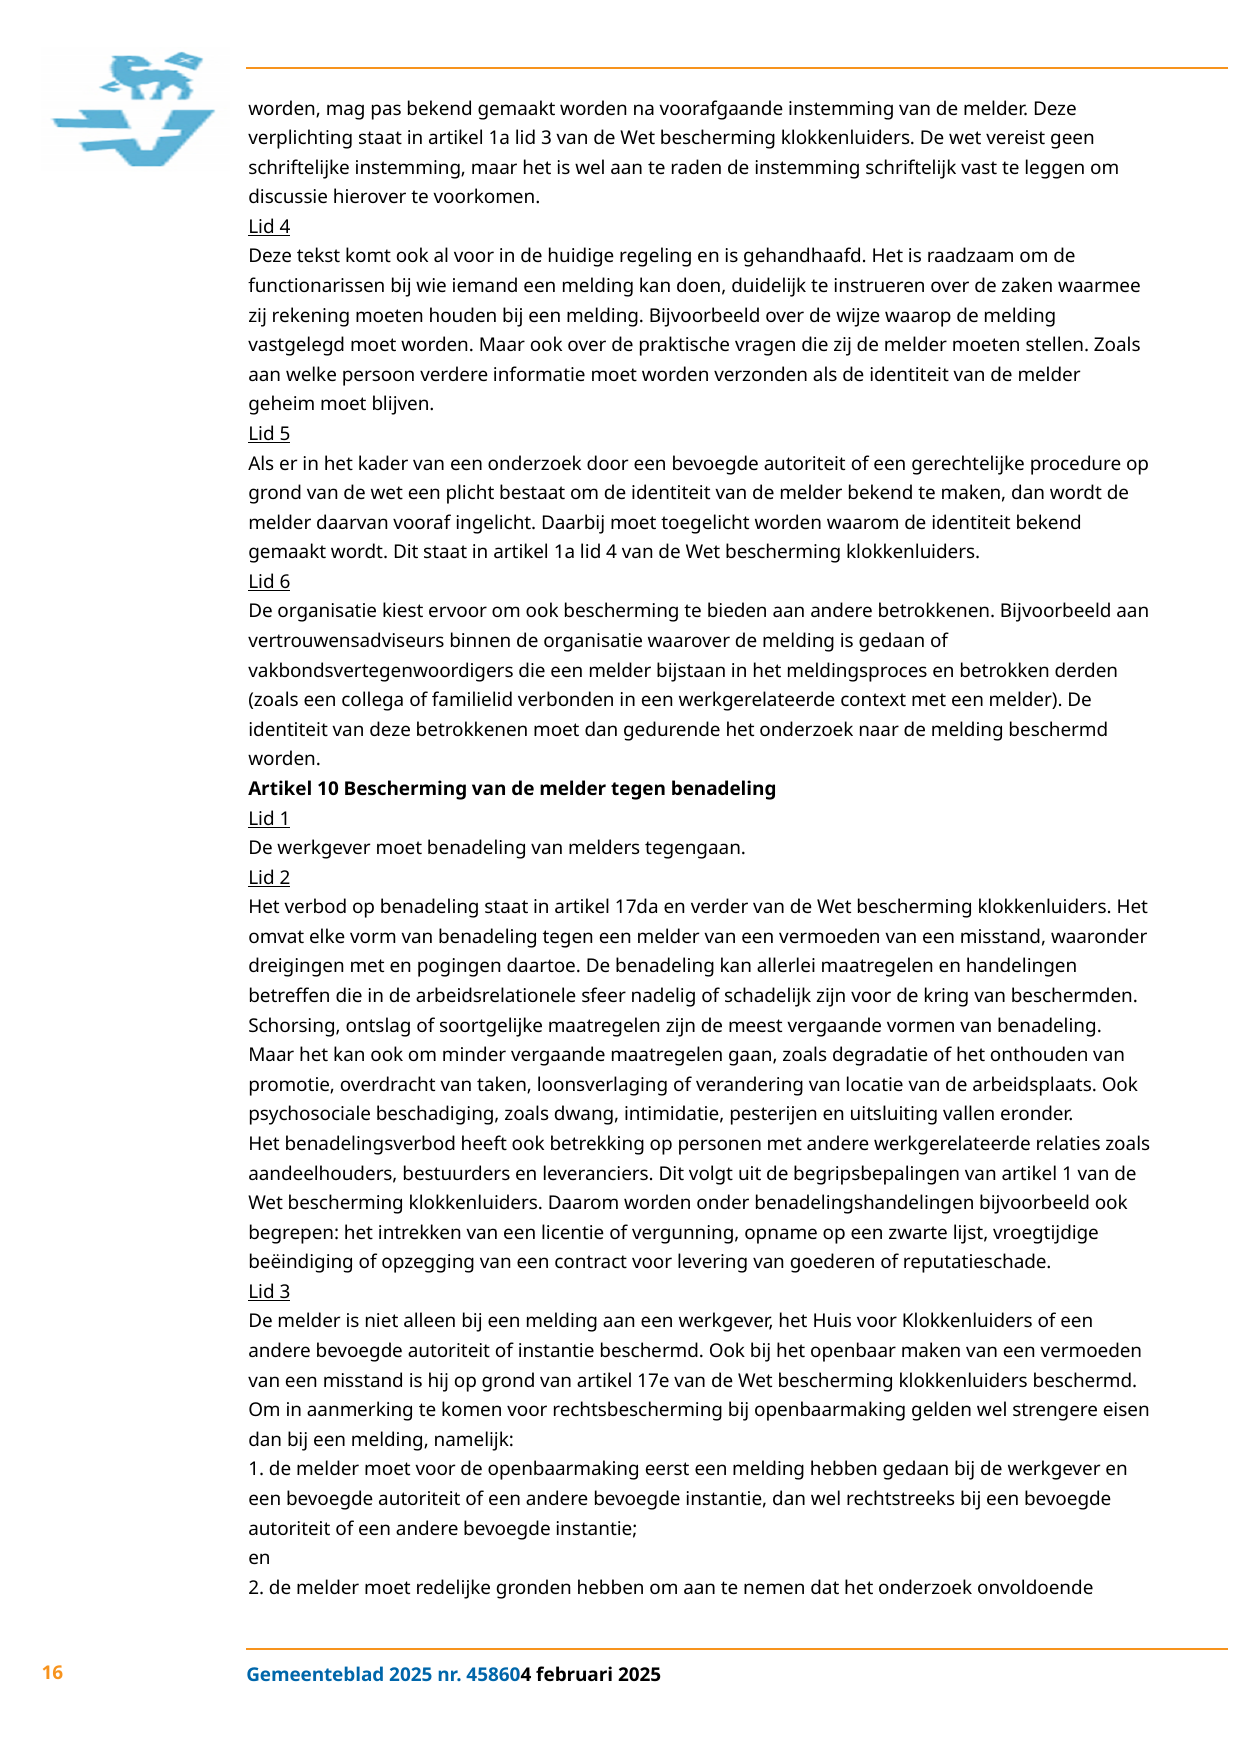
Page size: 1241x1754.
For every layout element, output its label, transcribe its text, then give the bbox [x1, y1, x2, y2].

text De melder is niet alleen bij een melding aan een werkgever, het Huis voor Klokkenluiders of een andere bevoegde autoriteit of instantie beschermd. Ook bij het openbaar maken van een vermoeden van een misstand is hij op grond van artikel 17e van de Wet bescherming klokkenluiders beschermd. [248, 1308, 1152, 1393]
text Deze tekst komt ook al voor in de huidige regeling en is gehandhaafd. Het is raadzaam om de functionarissen bij wie iemand een melding kan doen, duidelijk te instrueren over de zaken waarmee zij rekening moeten houden bij een melding. Bijvoorbeeld over de wijze waarop de melding vastgelegd moet worden. Maar ook over de praktische vragen die zij de melder moeten stellen. Zoals aan welke persoon verdere informatie moet worden verzonden als de identiteit van de melder geheim moet blijven. [248, 243, 1152, 416]
text Artikel 10 Bescherming van de melder tegen benadeling [248, 775, 1152, 801]
text De werkgever moet benadeling van melders tegengaan. [248, 834, 1152, 860]
text 1. de melder moet voor de openbaarmaking eerst een melding hebben gedaan bij de werkgever en een bevoegde autoriteit of een andere bevoegde instantie, dan wel rechtstreeks bij een bevoegde autoriteit of een andere bevoegde instantie; [248, 1456, 1152, 1541]
text Lid 5 [248, 420, 1152, 446]
text Lid 6 [248, 568, 1152, 594]
text Lid 3 [248, 1278, 1152, 1304]
text Lid 1 [248, 805, 1152, 831]
text Om in aanmerking te komen voor rechtsbescherming bij openbaarmaking gelden wel strengere eisen dan bij een melding, namelijk: [248, 1396, 1152, 1452]
text Als er in het kader van een onderzoek door een bevoegde autoriteit of een gerechtelijke procedure op grond van de wet een plicht bestaat om de identiteit van de melder bekend te maken, dan wordt de melder daarvan vooraf ingelicht. Daarbij moet toegelicht worden waarom de identiteit bekend gemaakt wordt. Dit staat in artikel 1a lid 4 van de Wet bescherming klokkenluiders. [248, 450, 1152, 564]
text worden, mag pas bekend gemaakt worden na voorafgaande instemming van de melder. Deze verplichting staat in artikel 1a lid 3 van de Wet bescherming klokkenluiders. De wet vereist geen schriftelijke instemming, maar het is wel aan te raden de instemming schriftelijk vast te leggen om discussie hierover te voorkomen. [248, 95, 1152, 209]
text 2. de melder moet redelijke gronden hebben om aan te nemen dat het onderzoek onvoldoende [248, 1574, 1152, 1600]
text De organisatie kiest ervoor om ook bescherming te bieden aan andere betrokkenen. Bijvoorbeeld aan vertrouwensadviseurs binnen de organisatie waarover de melding is gedaan of vakbondsvertegenwoordigers die een melder bijstaan in het meldingsproces en betrokken derden (zoals een collega of familielid verbonden in een werkgerelateerde context met een melder). De identiteit van deze betrokkenen moet dan gedurende het onderzoek naar de melding beschermd worden. [248, 598, 1152, 771]
picture [41, 47, 231, 172]
text Lid 2 [248, 864, 1152, 890]
text Het verbod op benadeling staat in artikel 17da en verder van de Wet bescherming klokkenluiders. Het omvat elke vorm van benadeling tegen een melder van een vermoeden van een misstand, waaronder dreigingen met en pogingen daartoe. De benadeling kan allerlei maatregelen en handelingen betreffen die in de arbeidsrelationele sfeer nadelig of schadelijk zijn voor de kring van beschermden. Schorsing, ontslag of soortgelijke maatregelen zijn de meest vergaande vormen van benadeling. Maar het kan ook om minder vergaande maatregelen gaan, zoals degradatie of het onthouden van promotie, overdracht van taken, loonsverlaging of verandering van locatie van de arbeidsplaats. Ook psychosociale beschadiging, zoals dwang, intimidatie, pesterijen en uitsluiting vallen eronder. [248, 893, 1152, 1126]
text Het benadelingsverbod heeft ook betrekking op personen met andere werkgerelateerde relaties zoals aandeelhouders, bestuurders en leveranciers. Dit volgt uit de begripsbepalingen van artikel 1 van de Wet bescherming klokkenluiders. Daarom worden onder benadelingshandelingen bijvoorbeeld ook begrepen: het intrekken van een licentie of vergunning, opname op een zwarte lijst, vroegtijdige beëindiging of opzegging van een contract voor levering van goederen of reputatieschade. [248, 1130, 1152, 1274]
text Lid 4 [248, 213, 1152, 239]
text en [248, 1544, 1152, 1570]
